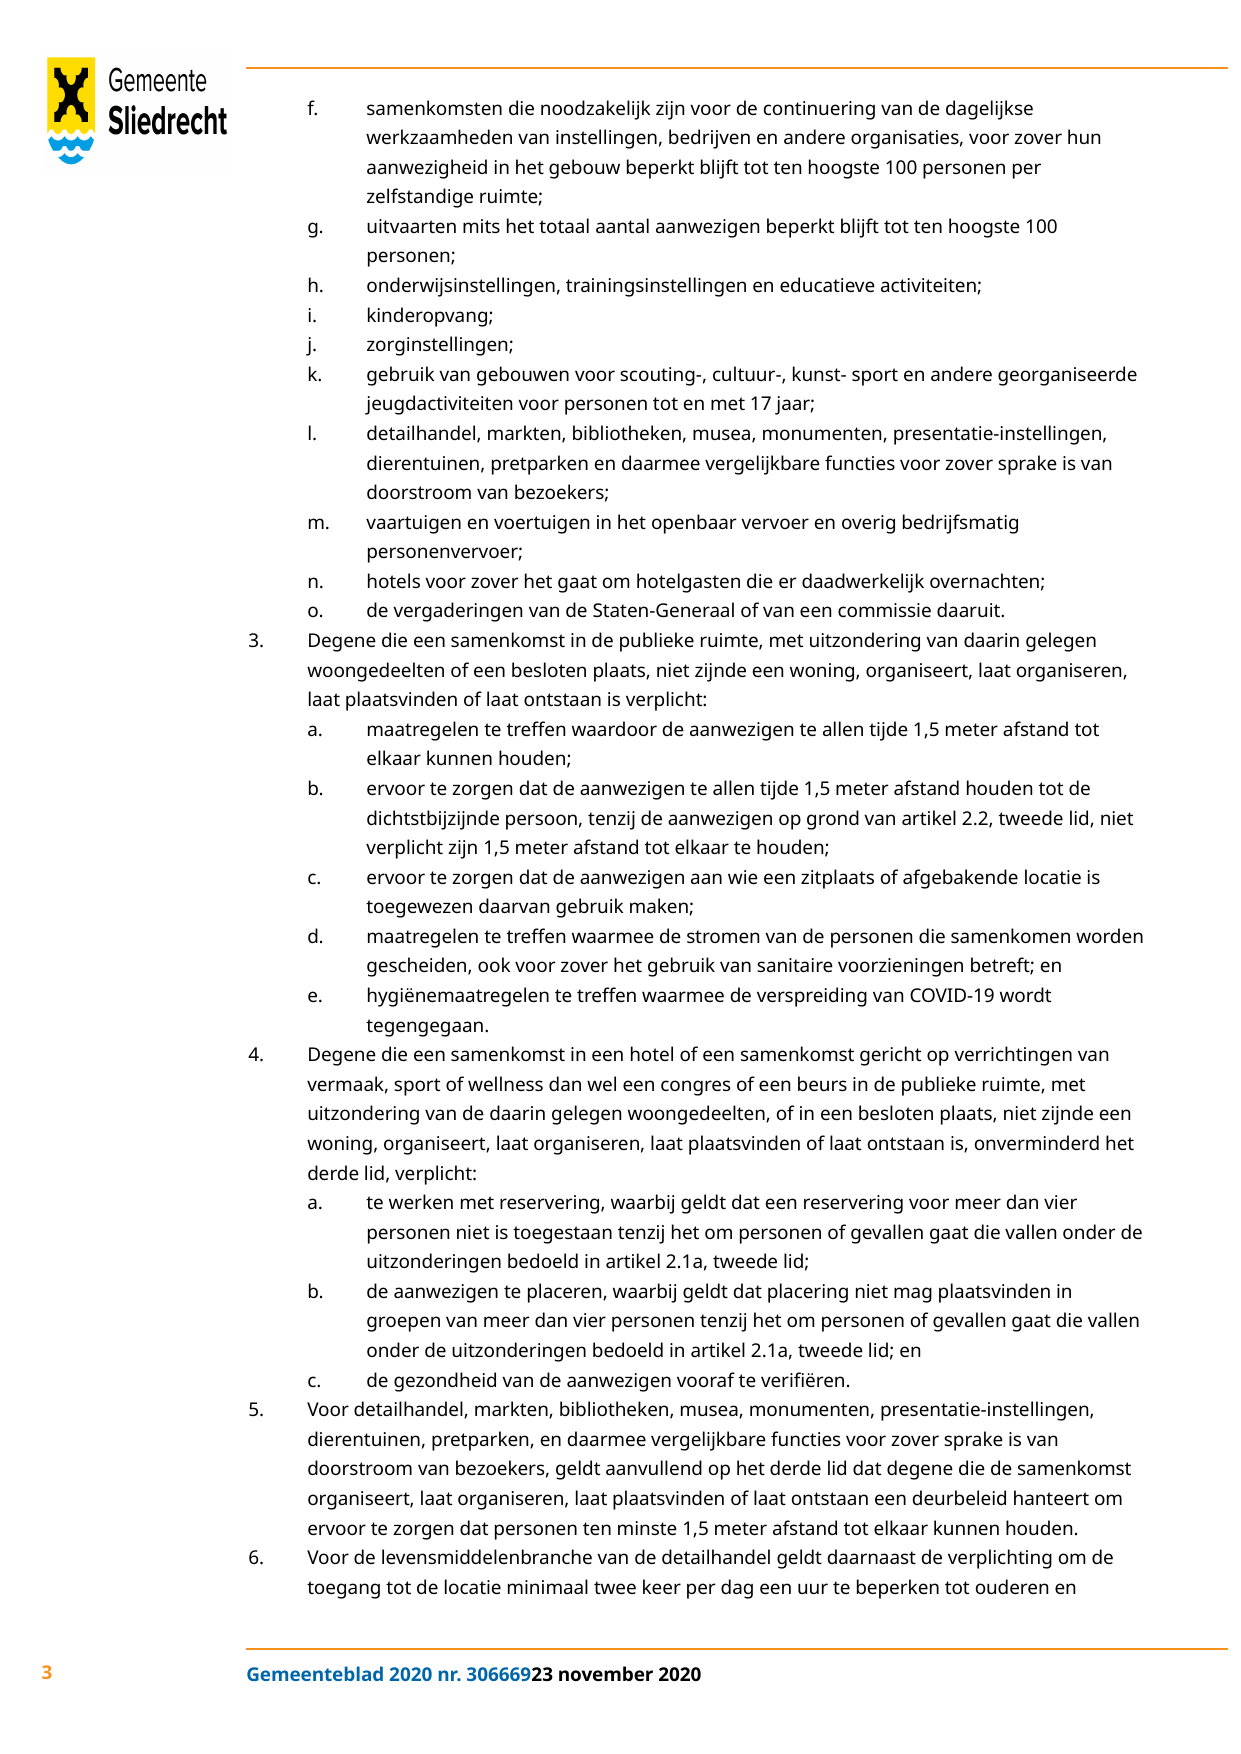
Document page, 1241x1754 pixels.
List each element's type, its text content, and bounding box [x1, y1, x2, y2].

list vaartuigen en voertuigen in het openbaar vervoer en overig bedrijfsmatig personenvervoer; [307, 509, 1152, 564]
list uitvaarten mits het totaal aantal aanwezigen beperkt blijft tot ten hoogste 100 personen; [307, 213, 1152, 268]
list Degene die een samenkomst in een hotel of een samenkomst gericht op verrichtingen van vermaak, sport of wellness dan wel een congres of een beurs in de publieke ruimte, met uitzondering van de daarin gelegen woongedeelten, of in een besloten plaats, niet zijnde een woning, organiseert, laat organiseren, laat plaatsvinden of laat ontstaan is, onverminderd het derde lid, verplicht: [248, 1041, 1152, 1186]
list Degene die een samenkomst in de publieke ruimte, met uitzondering van daarin gelegen woongedeelten of een besloten plaats, niet zijnde een woning, organiseert, laat organiseren, laat plaatsvinden of laat ontstaan is verplicht: [248, 627, 1152, 712]
list de vergaderingen van de Staten-Generaal of van een commissie daaruit. [307, 598, 1152, 623]
picture [41, 47, 231, 172]
list te werken met reservering, waarbij geldt dat een reservering voor meer dan vier personen niet is toegestaan tenzij het om personen of gevallen gaat die vallen onder de uitzonderingen bedoeld in artikel 2.1a, tweede lid; [307, 1189, 1152, 1274]
list hotels voor zover het gaat om hotelgasten die er daadwerkelijk overnachten; [307, 568, 1152, 594]
list de aanwezigen te placeren, waarbij geldt dat placering niet mag plaatsvinden in groepen van meer dan vier personen tenzij het om personen of gevallen gaat die vallen onder de uitzonderingen bedoeld in artikel 2.1a, tweede lid; en [307, 1278, 1152, 1363]
list zorginstellingen; [307, 331, 1152, 357]
list maatregelen te treffen waarmee de stromen van de personen die samenkomen worden gescheiden, ook voor zover het gebruik van sanitaire voorzieningen betreft; en [307, 923, 1152, 978]
list hygiënemaatregelen te treffen waarmee de verspreiding van COVID-19 wordt tegengegaan. [307, 982, 1152, 1038]
list samenkomsten die noodzakelijk zijn voor de continuering van de dagelijkse werkzaamheden van instellingen, bedrijven en andere organisaties, voor zover hun aanwezigheid in het gebouw beperkt blijft tot ten hoogste 100 personen per zelfstandige ruimte; [307, 95, 1152, 209]
list Voor detailhandel, markten, bibliotheken, musea, monumenten, presentatie-instellingen, dierentuinen, pretparken, en daarmee vergelijkbare functies voor zover sprake is van doorstroom van bezoekers, geldt aanvullend op het derde lid dat degene die de samenkomst organiseert, laat organiseren, laat plaatsvinden of laat ontstaan een deurbeleid hanteert om ervoor te zorgen dat personen ten minste 1,5 meter afstand tot elkaar kunnen houden. [248, 1396, 1152, 1541]
list kinderopvang; [307, 302, 1152, 328]
list gebruik van gebouwen voor scouting-, cultuur-, kunst- sport en andere georganiseerde jeugdactiviteiten voor personen tot en met 17 jaar; [307, 361, 1152, 416]
list ervoor te zorgen dat de aanwezigen te allen tijde 1,5 meter afstand houden tot de dichtstbijzijnde persoon, tenzij de aanwezigen op grond van artikel 2.2, tweede lid, niet verplicht zijn 1,5 meter afstand tot elkaar te houden; [307, 775, 1152, 860]
list maatregelen te treffen waardoor de aanwezigen te allen tijde 1,5 meter afstand tot elkaar kunnen houden; [307, 716, 1152, 771]
list onderwijsinstellingen, trainingsinstellingen en educatieve activiteiten; [307, 272, 1152, 298]
list Voor de levensmiddelenbranche van de detailhandel geldt daarnaast de verplichting om de toegang tot de locatie minimaal twee keer per dag een uur te beperken tot ouderen en [248, 1544, 1152, 1600]
list detailhandel, markten, bibliotheken, musea, monumenten, presentatie-instellingen, dierentuinen, pretparken en daarmee vergelijkbare functies voor zover sprake is van doorstroom van bezoekers; [307, 420, 1152, 505]
list ervoor te zorgen dat de aanwezigen aan wie een zitplaats of afgebakende locatie is toegewezen daarvan gebruik maken; [307, 864, 1152, 919]
list de gezondheid van de aanwezigen vooraf te verifiëren. [307, 1367, 1152, 1393]
